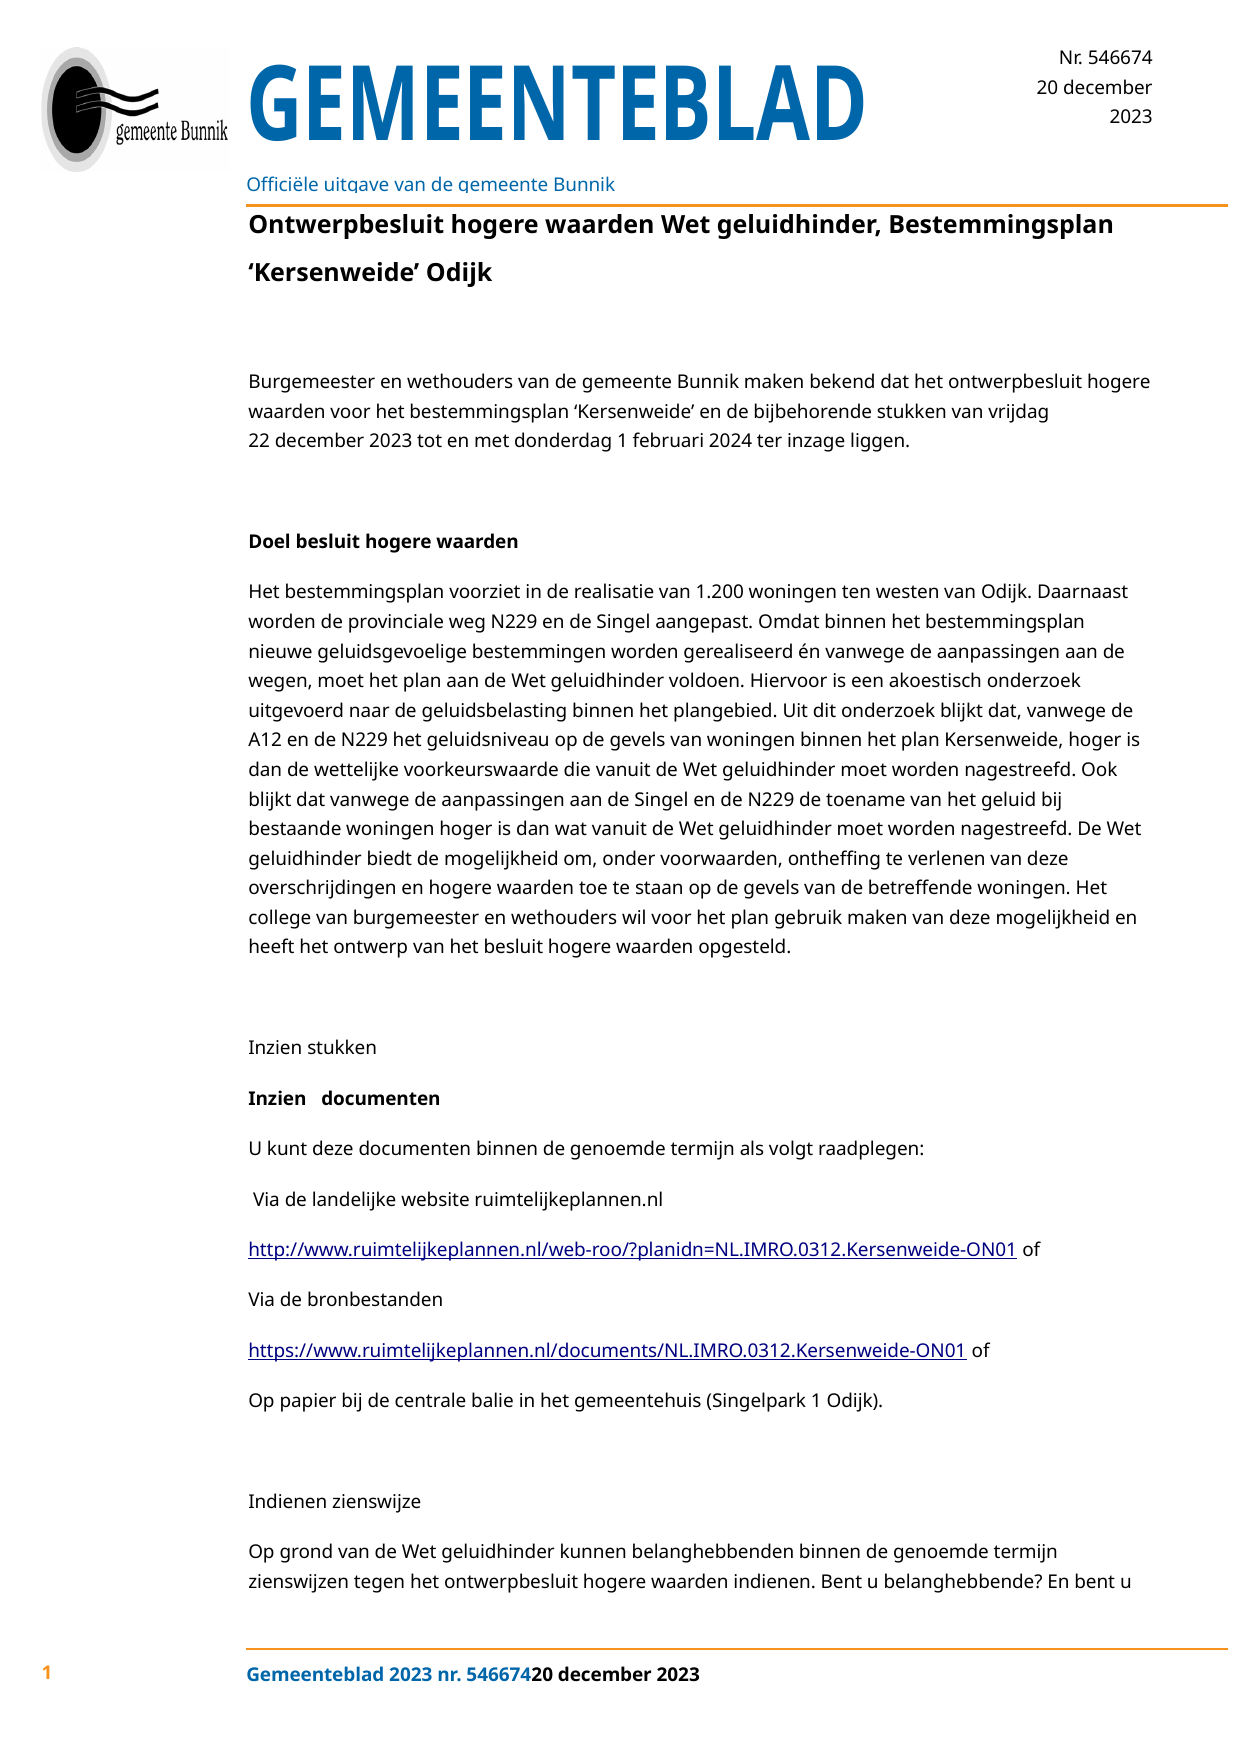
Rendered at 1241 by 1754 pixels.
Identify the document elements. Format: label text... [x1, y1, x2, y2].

text Op papier bij de centrale balie in het gemeentehuis (Singelpark 1 Odijk). [248, 1387, 1152, 1413]
text Via de landelijke website ruimtelijkeplannen.nl [248, 1186, 1152, 1212]
text Inzien stukken [248, 1034, 1152, 1060]
text Via de bronbestanden [248, 1287, 1152, 1312]
text http://www.ruimtelijkeplannen.nl/web-roo/?planidn=NL.IMRO.0312.Kersenweide-ON01 of [248, 1236, 1152, 1262]
text Het bestemmingsplan voorziet in de realisatie van 1.200 woningen ten westen van Odijk. Daarnaast worden de provinciale weg N229 en de Singel aangepast. Omdat binnen het bestemmingsplan nieuwe geluidsgevoelige bestemmingen worden gerealiseerd én vanwege de aanpassingen aan de wegen, moet het plan aan de Wet geluidhinder voldoen. Hiervoor is een akoestisch onderzoek uitgevoerd naar de geluidsbelasting binnen het plangebied. Uit dit onderzoek blijkt dat, vanwege de A12 en de N229 het geluidsniveau op de gevels van woningen binnen het plan Kersenweide, hoger is dan de wettelijke voorkeurswaarde die vanuit de Wet geluidhinder moet worden nagestreefd. Ook blijkt dat vanwege de aanpassingen aan de Singel en de N229 de toename van het geluid bij bestaande woningen hoger is dan wat vanuit de Wet geluidhinder moet worden nagestreefd. De Wet geluidhinder biedt de mogelijkheid om, onder voorwaarden, ontheffing te verlenen van deze overschrijdingen en hogere waarden toe te staan op de gevels van de betreffende woningen. Het college van burgemeester en wethouders wil voor het plan gebruik maken van deze mogelijkheid en heeft het ontwerp van het besluit hogere waarden opgesteld. [248, 579, 1152, 959]
text U kunt deze documenten binnen de genoemde termijn als volgt raadplegen: [248, 1135, 1152, 1161]
text Inzien documenten [248, 1085, 1152, 1111]
text Indienen zienswijze [248, 1488, 1152, 1514]
text Doel besluit hogere waarden [248, 528, 1152, 554]
text Burgemeester en wethouders van de gemeente Bunnik maken bekend dat het ontwerpbesluit hogere waarden voor het bestemmingsplan ‘Kersenweide’ en de bijbehorende stukken van vrijdag 22 december 2023 tot en met donderdag 1 februari 2024 ter inzage liggen. [248, 368, 1152, 453]
text Ontwerpbesluit hogere waarden Wet geluidhinder, Bestemmingsplan ‘Kersenweide’ Odijk [248, 207, 1152, 288]
text Op grond van de Wet geluidhinder kunnen belanghebbenden binnen de genoemde termijn zienswijzen tegen het ontwerpbesluit hogere waarden indienen. Bent u belanghebbende? En bent u [248, 1539, 1152, 1594]
picture [41, 47, 231, 172]
text https://www.ruimtelijkeplannen.nl/documents/NL.IMRO.0312.Kersenweide-ON01 of [248, 1337, 1152, 1363]
